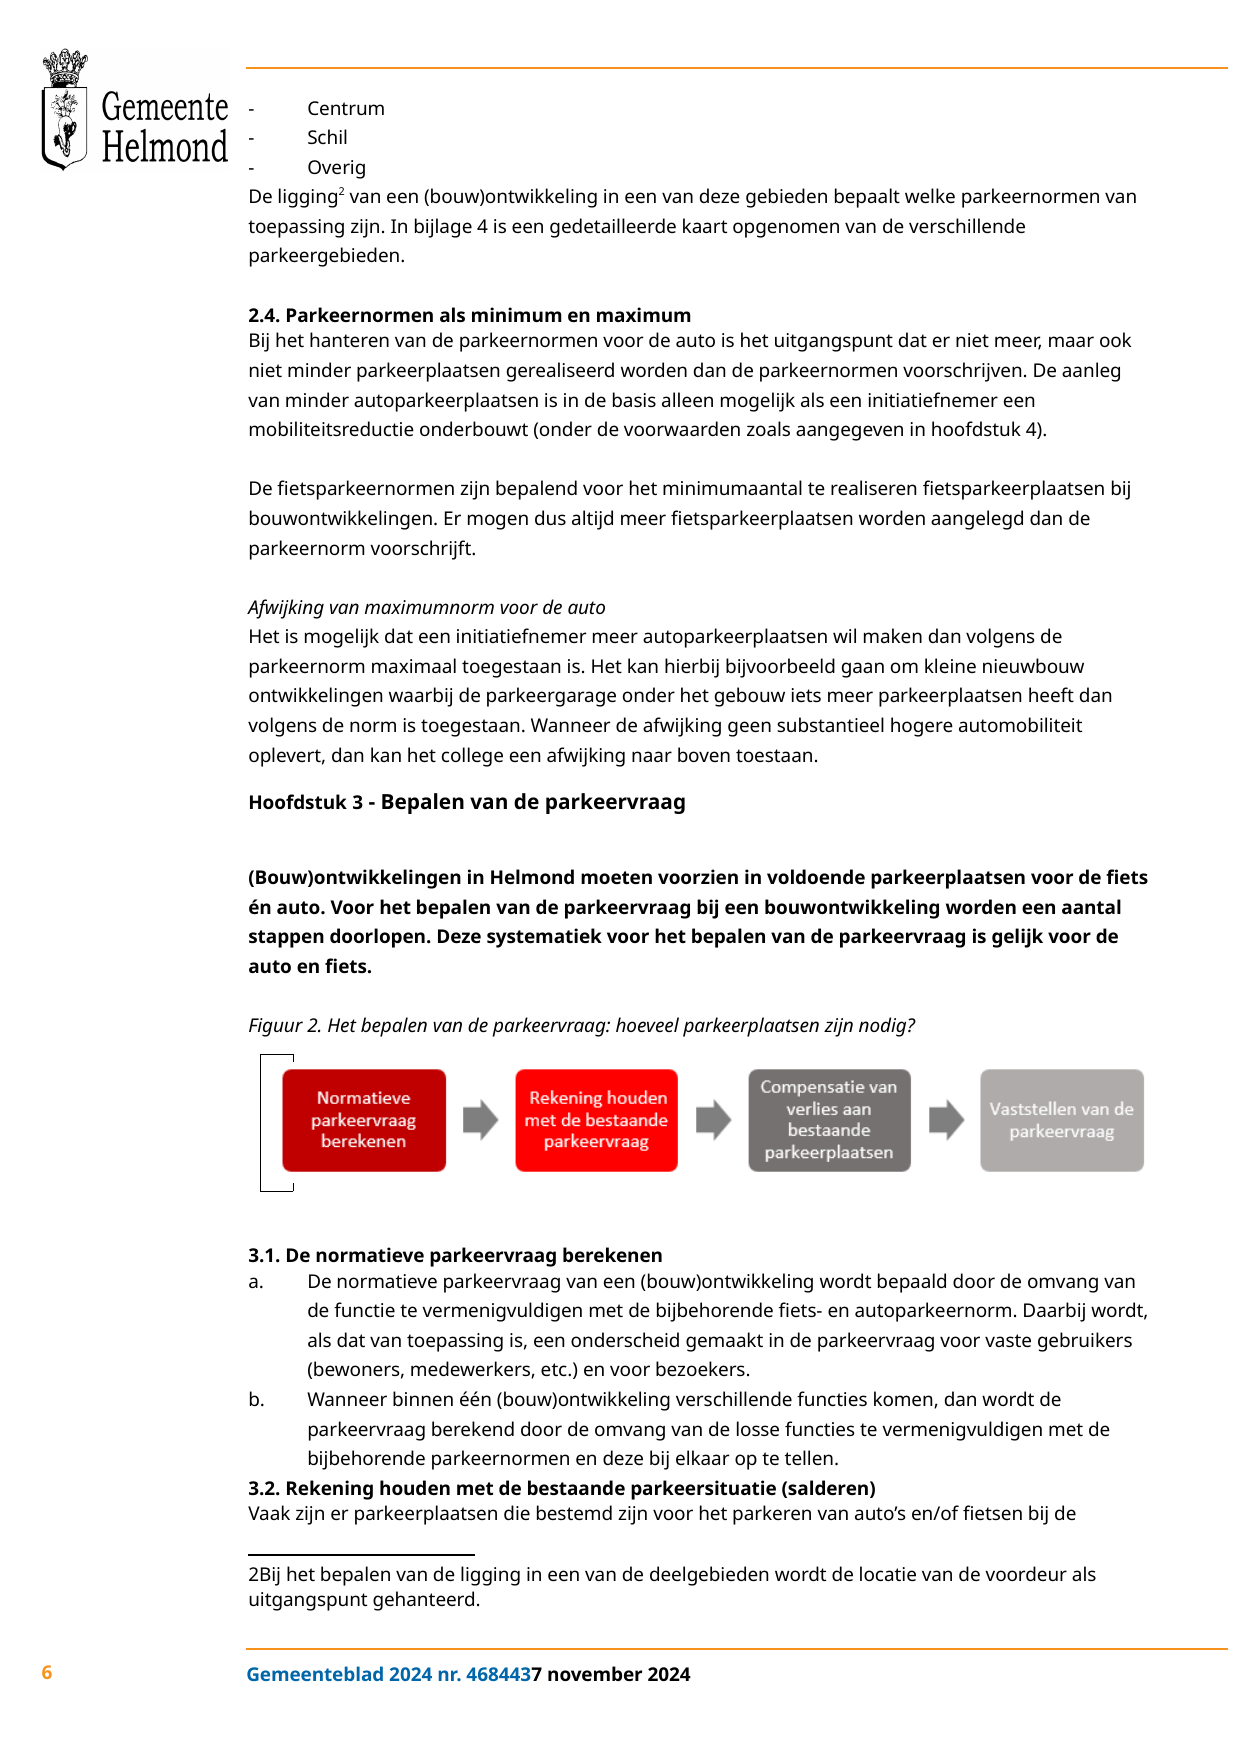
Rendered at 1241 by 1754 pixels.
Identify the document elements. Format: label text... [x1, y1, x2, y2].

text 3.2. Rekening houden met de bestaande parkeersituatie (salderen) [248, 1475, 1152, 1501]
text 3.1. De normatieve parkeervraag berekenen [248, 1242, 1152, 1268]
list Overig [248, 154, 1152, 180]
list Schil [248, 124, 1152, 150]
text Figuur 2. Het bepalen van de parkeervraag: hoeveel parkeerplaatsen zijn nodig? [248, 1012, 1152, 1038]
list Wanneer binnen één (bouw)ontwikkeling verschillende functies komen, dan wordt de parkeervraag berekend door de omvang van de losse functies te vermenigvuldigen met de bijbehorende parkeernormen en deze bij elkaar op te tellen. [248, 1386, 1152, 1471]
list De normatieve parkeervraag van een (bouw)ontwikkeling wordt bepaald door de omvang van de functie te vermenigvuldigen met de bijbehorende fiets- en autoparkeernorm. Daarbij wordt, als dat van toepassing is, een onderscheid gemaakt in de parkeervraag voor vaste gebruikers (bewoners, medewerkers, etc.) en voor bezoekers. [248, 1268, 1152, 1382]
text (Bouw)ontwikkelingen in Helmond moeten voorzien in voldoende parkeerplaatsen voor de fiets én auto. Voor het bepalen van de parkeervraag bij een bouwontwikkeling worden een aantal stappen doorlopen. Deze systematiek voor het bepalen van de parkeervraag is gelijk voor de auto en fiets. [248, 864, 1152, 979]
picture [268, 1062, 1149, 1183]
text Vaak zijn er parkeerplaatsen die bestemd zijn voor het parkeren van auto’s en/of fietsen bij de [248, 1501, 1152, 1526]
text Hoofdstuk 3 - Bepalen van de parkeervraag [248, 787, 1152, 815]
table_header Afwijking van maximumnorm voor de auto Het is mogelijk dat een initiatiefnemer meer autoparkeerplaatsen wil maken dan volgens de parkeernorm maximaal toegestaan is. Het kan hierbij bijvoorbeeld gaan om kleine nieuwbouw ontwikkelingen waarbij de parkeergarage onder het gebouw iets meer parkeerplaatsen heeft dan volgens de norm is toegestaan. Wanneer de afwijking geen substantieel hogere automobiliteit oplevert, dan kan het college een afwijking naar boven toestaan. [248, 594, 1152, 768]
text De fietsparkeernormen zijn bepalend voor het minimumaantal te realiseren fietsparkeerplaatsen bij bouwontwikkelingen. Er mogen dus altijd meer fietsparkeerplaatsen worden aangelegd dan de parkeernorm voorschrijft. [248, 476, 1152, 560]
text Bij het bepalen van de ligging in een van de deelgebieden wordt de locatie van de voordeur als uitgangspunt gehanteerd. [248, 1561, 1152, 1612]
list Centrum [248, 95, 1152, 121]
text De ligging van een (bouw)ontwikkeling in een van deze gebieden bepaalt welke parkeernormen van toepassing zijn. In bijlage 4 is een gedetailleerde kaart opgenomen van de verschillende parkeergebieden. [248, 183, 1152, 268]
text 2.4. Parkeernormen als minimum en maximum [248, 302, 1152, 328]
picture [41, 47, 231, 172]
text Bij het hanteren van de parkeernormen voor de auto is het uitgangspunt dat er niet meer, maar ook niet minder parkeerplaatsen gerealiseerd worden dan de parkeernormen voorschrijven. De aanleg van minder autoparkeerplaatsen is in de basis alleen mogelijk als een initiatiefnemer een mobiliteitsreductie onderbouwt (onder de voorwaarden zoals aangegeven in hoofdstuk 4). [248, 328, 1152, 442]
